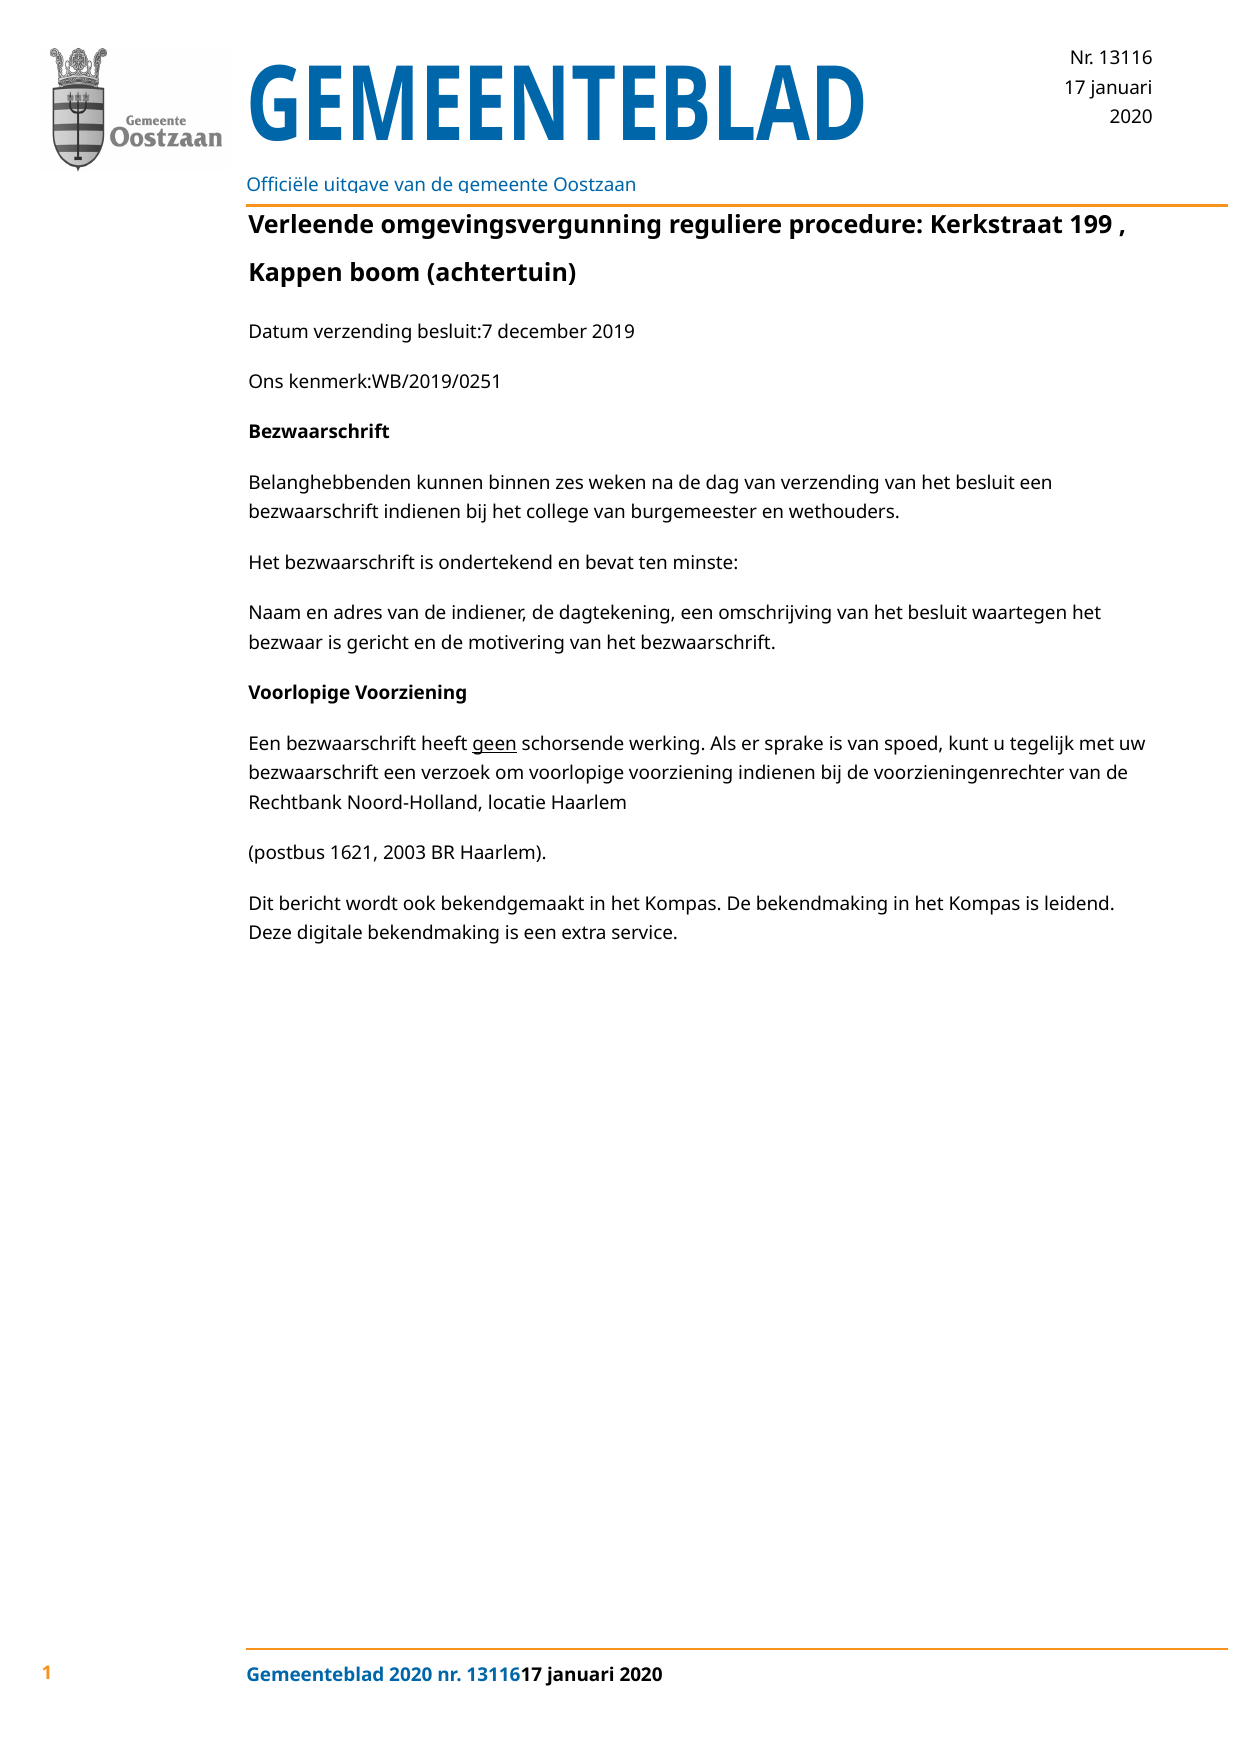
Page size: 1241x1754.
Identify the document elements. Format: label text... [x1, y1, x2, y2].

text Naam en adres van de indiener, de dagtekening, een omschrijving van het besluit waartegen het bezwaar is gericht en de motivering van het bezwaarschrift. [248, 599, 1152, 655]
text Verleende omgevingsvergunning reguliere procedure: Kerkstraat 199 , Kappen boom (achtertuin) [248, 207, 1152, 288]
text Voorlopige Voorziening [248, 679, 1152, 705]
text Dit bericht wordt ook bekendgemaakt in het Kompas. De bekendmaking in het Kompas is leidend. Deze digitale bekendmaking is een extra service. [248, 890, 1152, 945]
text Bezwaarschrift [248, 419, 1152, 444]
text Belanghebbenden kunnen binnen zes weken na de dag van verzending van het besluit een bezwaarschrift indienen bij het college van burgemeester en wethouders. [248, 469, 1152, 524]
text Ons kenmerk:WB/2019/0251 [248, 368, 1152, 394]
text Een bezwaarschrift heeft geen schorsende werking. Als er sprake is van spoed, kunt u tegelijk met uw bezwaarschrift een verzoek om voorlopige voorziening indienen bij de voorzieningenrechter van de Rechtbank Noord-Holland, locatie Haarlem [248, 730, 1152, 815]
text Het bezwaarschrift is ondertekend en bevat ten minste: [248, 549, 1152, 575]
text (postbus 1621, 2003 BR Haarlem). [248, 839, 1152, 865]
text Datum verzending besluit:7 december 2019 [248, 318, 1152, 344]
picture [41, 47, 231, 172]
